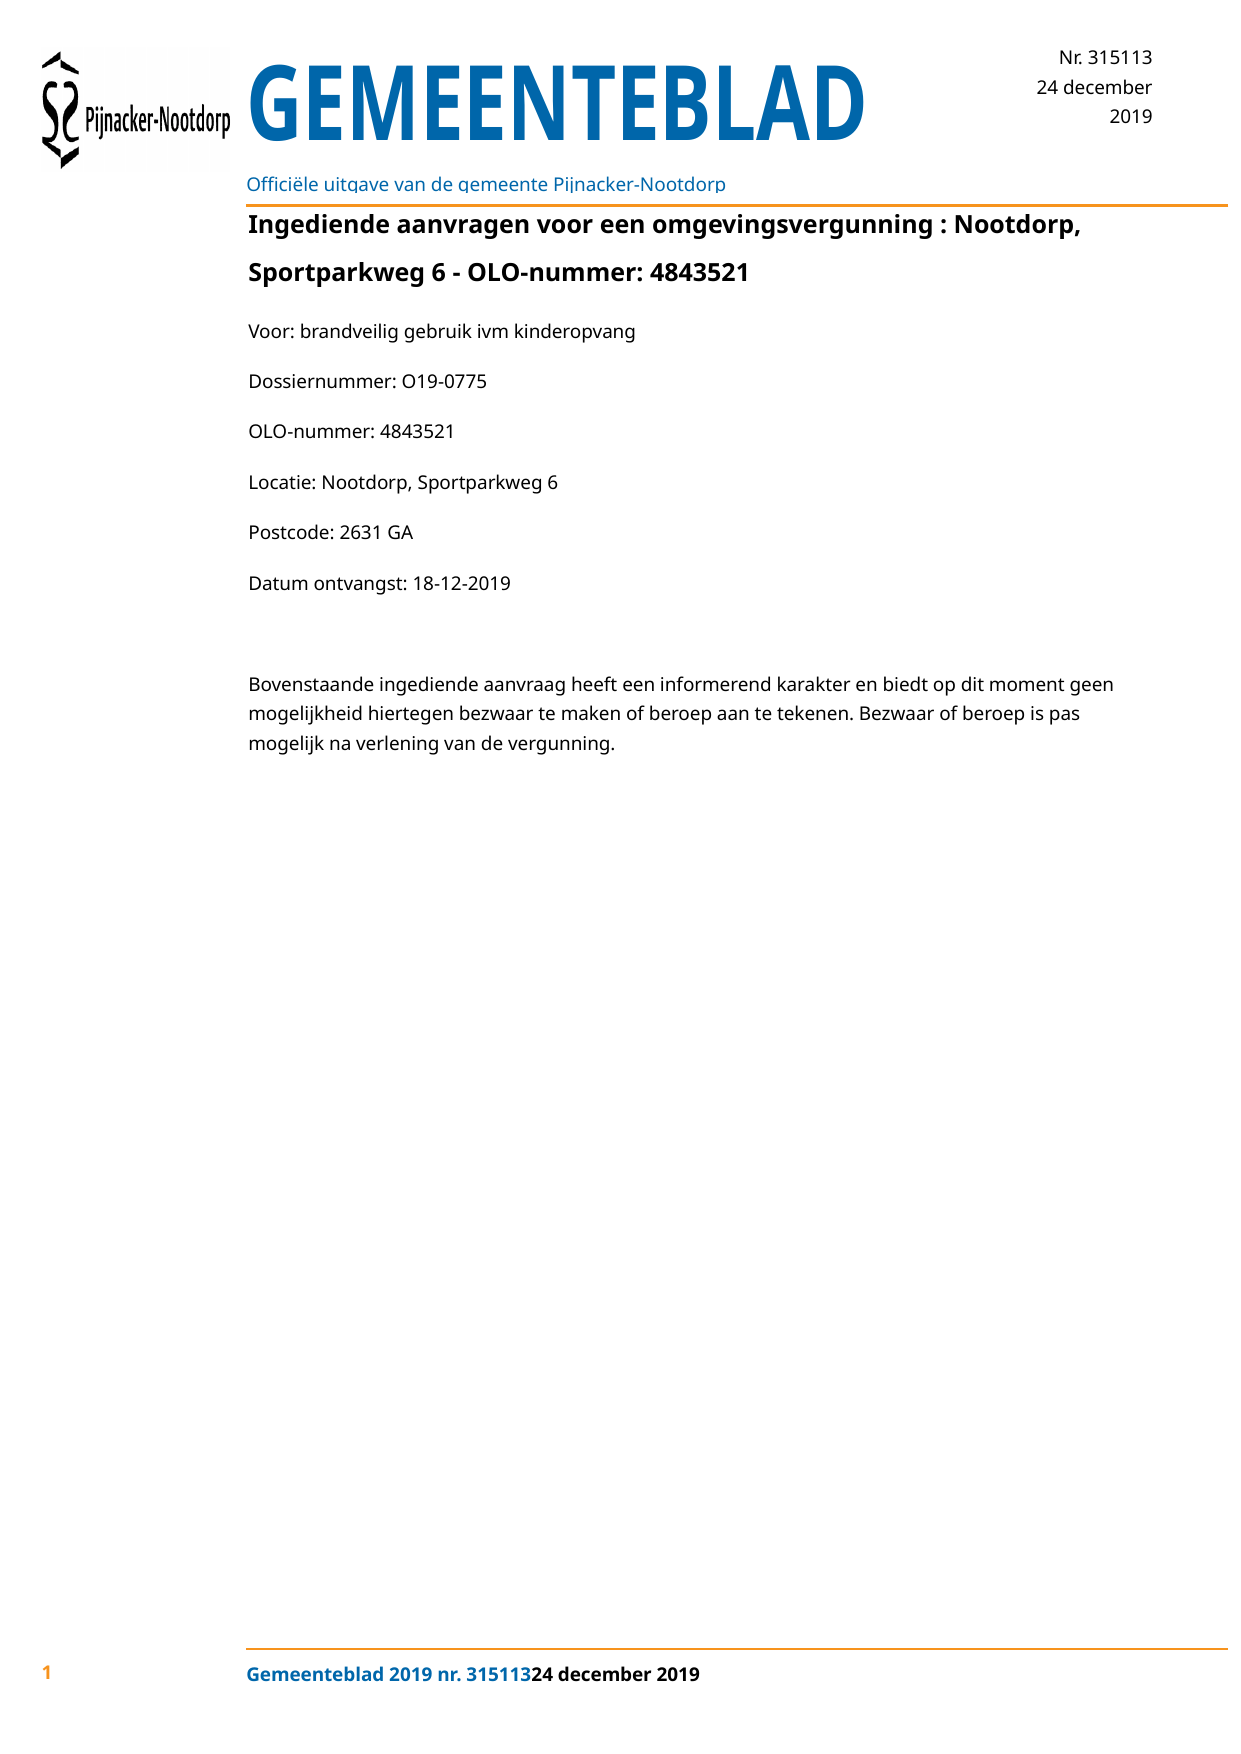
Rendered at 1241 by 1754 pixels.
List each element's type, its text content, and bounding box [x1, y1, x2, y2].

text Ingediende aanvragen voor een omgevingsvergunning : Nootdorp, Sportparkweg 6 - OLO-nummer: 4843521 [248, 207, 1152, 288]
text Datum ontvangst: 18-12-2019 [248, 570, 1152, 596]
text OLO-nummer: 4843521 [248, 419, 1152, 444]
text Dossiernummer: O19-0775 [248, 368, 1152, 394]
text Postcode: 2631 GA [248, 519, 1152, 545]
text Bovenstaande ingediende aanvraag heeft een informerend karakter en biedt op dit moment geen mogelijkheid hiertegen bezwaar te maken of beroep aan te tekenen. Bezwaar of beroep is pas mogelijk na verlening van de vergunning. [248, 671, 1152, 756]
text Voor: brandveilig gebruik ivm kinderopvang [248, 318, 1152, 344]
picture [41, 47, 231, 172]
text Locatie: Nootdorp, Sportparkweg 6 [248, 469, 1152, 495]
